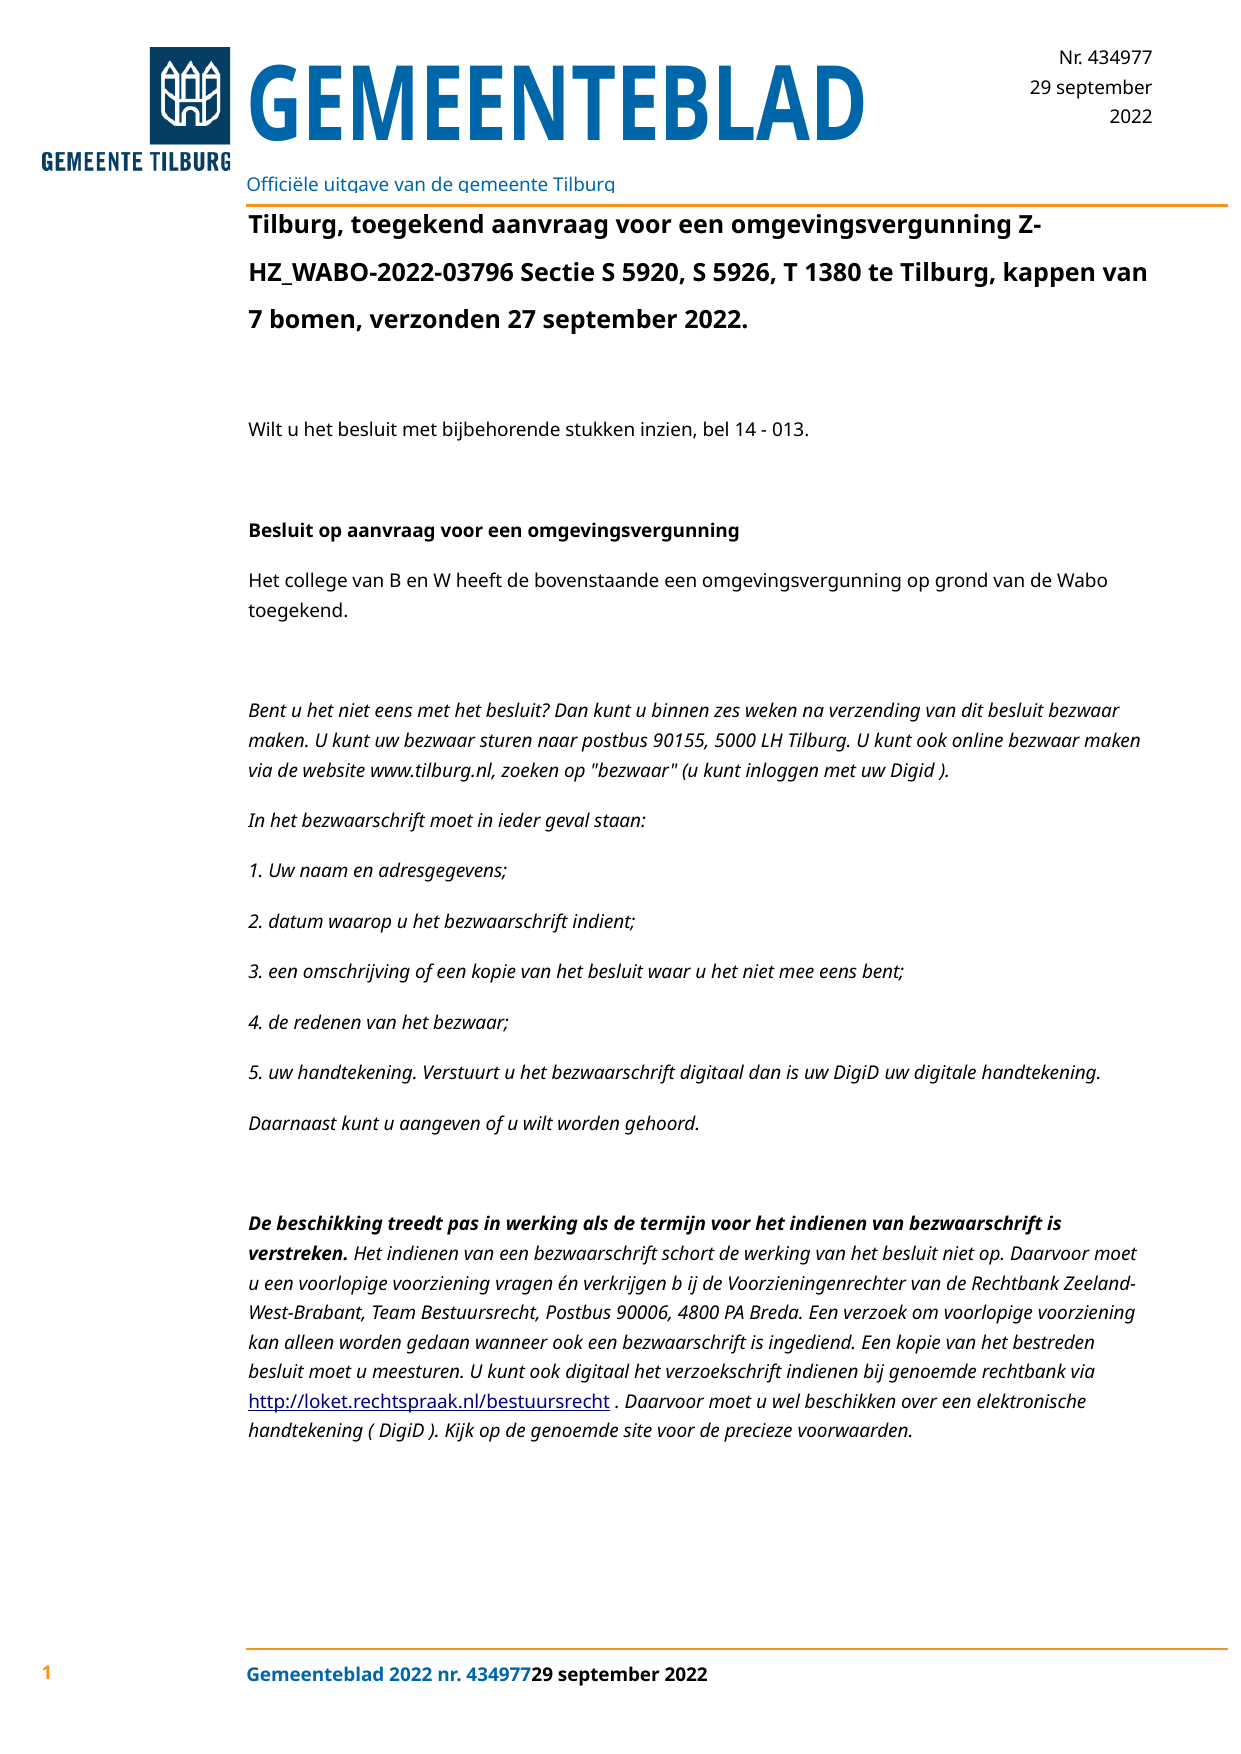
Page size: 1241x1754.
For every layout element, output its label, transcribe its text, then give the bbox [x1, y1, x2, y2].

text In het bezwaarschrift moet in ieder geval staan: [248, 807, 1152, 833]
text 1. Uw naam en adresgegevens; [248, 858, 1152, 883]
text De beschikking treedt pas in werking als de termijn voor het indienen van bezwaarschrift is verstreken. Het indienen van een bezwaarschrift schort de werking van het besluit niet op. Daarvoor moet u een voorlopige voorziening vragen én verkrijgen b ij de Voorzieningenrechter van de Rechtbank Zeeland-West-Brabant, Team Bestuursrecht, Postbus 90006, 4800 PA Breda. Een verzoek om voorlopige voorziening kan alleen worden gedaan wanneer ook een bezwaarschrift is ingediend. Een kopie van het bestreden besluit moet u meesturen. U kunt ook digitaal het verzoekschrift indienen bij genoemde rechtbank via http://loket.rechtspraak.nl/bestuursrecht . Daarvoor moet u wel beschikken over een elektronische handtekening ( DigiD ). Kijk op de genoemde site voor de precieze voorwaarden. [248, 1211, 1152, 1443]
text Het college van B en W heeft de bovenstaande een omgevingsvergunning op grond van de Wabo toegekend. [248, 567, 1152, 622]
text 3. een omschrijving of een kopie van het besluit waar u het niet mee eens bent; [248, 958, 1152, 984]
text Tilburg, toegekend aanvraag voor een omgevingsvergunning Z-HZ_WABO-2022-03796 Sectie S 5920, S 5926, T 1380 te Tilburg, kappen van 7 bomen, verzonden 27 september 2022. [248, 207, 1152, 336]
picture [41, 47, 231, 172]
text Daarnaast kunt u aangeven of u wilt worden gehoord. [248, 1110, 1152, 1135]
text 5. uw handtekening. Verstuurt u het bezwaarschrift digitaal dan is uw DigiD uw digitale handtekening. [248, 1059, 1152, 1085]
text 2. datum waarop u het bezwaarschrift indient; [248, 908, 1152, 934]
text 4. de redenen van het bezwaar; [248, 1009, 1152, 1034]
text Bent u het niet eens met het besluit? Dan kunt u binnen zes weken na verzending van dit besluit bezwaar maken. U kunt uw bezwaar sturen naar postbus 90155, 5000 LH Tilburg. U kunt ook online bezwaar maken via de website www.tilburg.nl, zoeken op "bezwaar" (u kunt inloggen met uw Digid ). [248, 698, 1152, 782]
text Besluit op aanvraag voor een omgevingsvergunning [248, 517, 1152, 542]
text Wilt u het besluit met bijbehorende stukken inzien, bel 14 - 013. [248, 416, 1152, 442]
